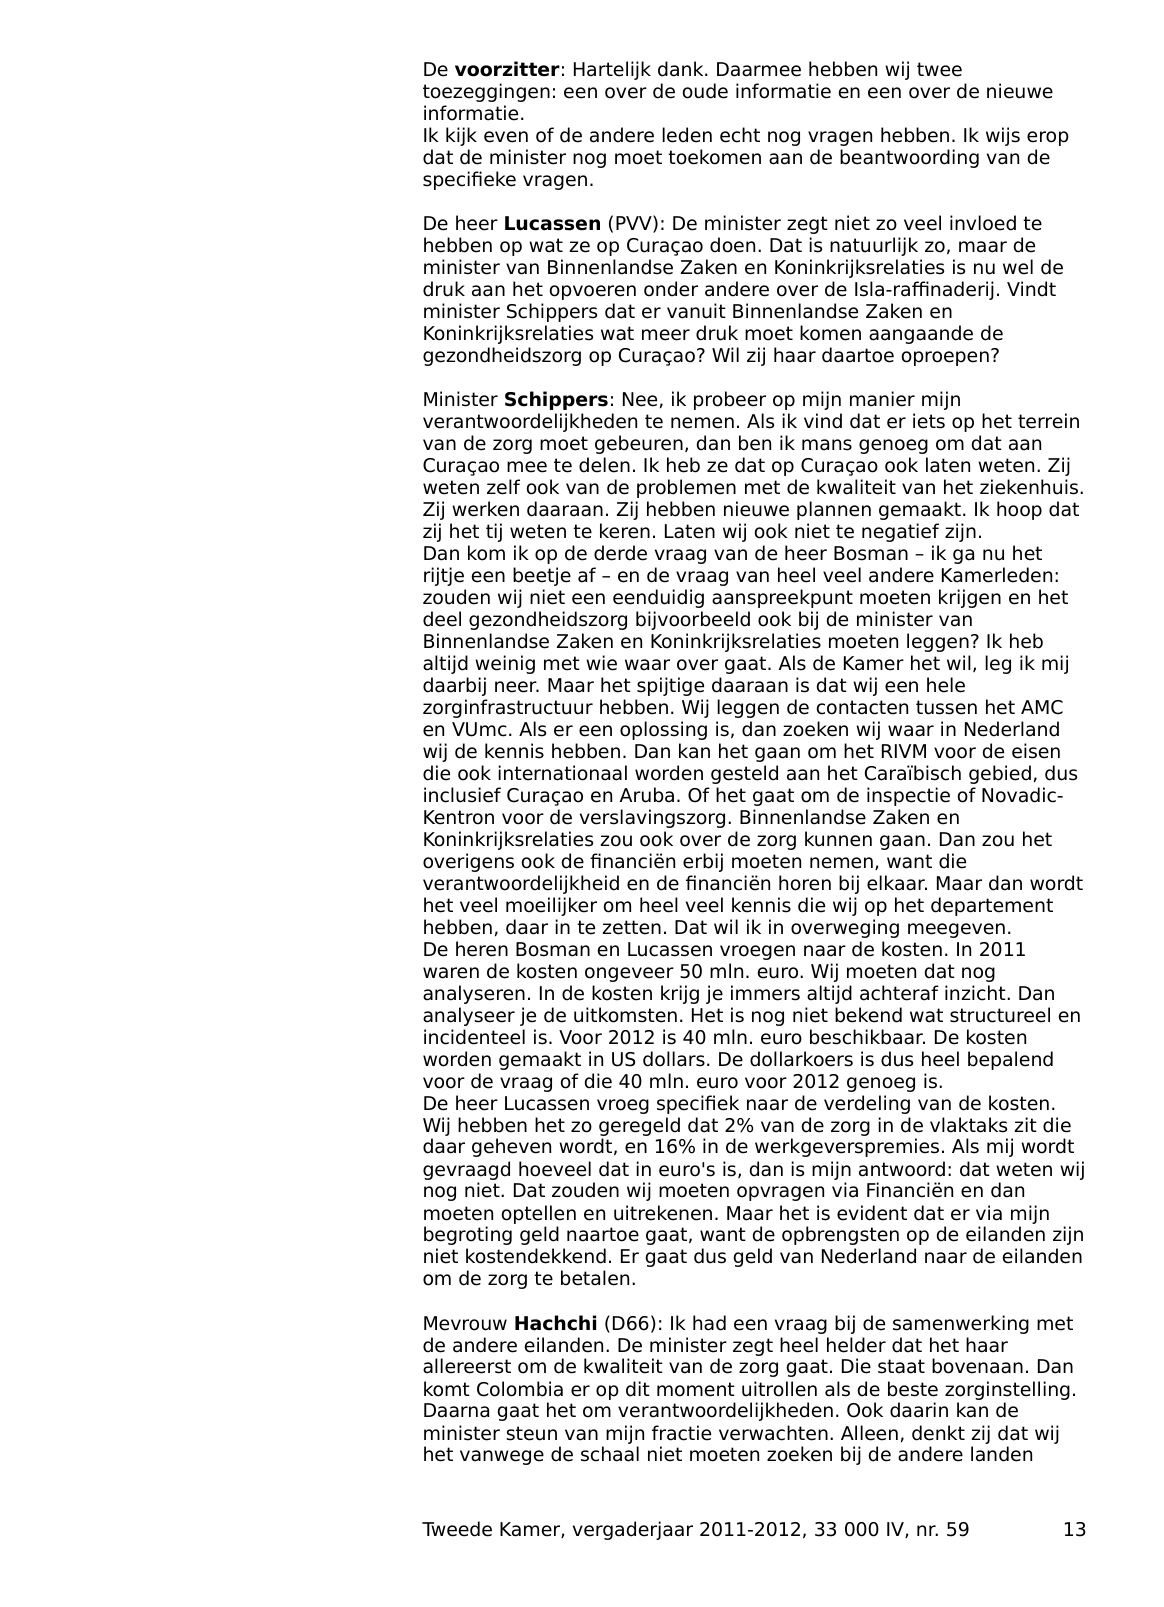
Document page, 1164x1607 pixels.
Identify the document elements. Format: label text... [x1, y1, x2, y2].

text De heer Lucassen vroeg specifiek naar de verdeling van de kosten. Wij hebben het zo geregeld dat 2% van de zorg in de vlaktaks zit die daar geheven wordt, en 16% in de werkgeverspremies. Als mij wordt gevraagd hoeveel dat in euro's is, dan is mijn antwoord: dat weten wij nog niet. Dat zouden wij moeten opvragen via Financiën en dan moeten optellen en uitrekenen. Maar het is evident dat er via mijn begroting geld naartoe gaat, want de opbrengsten op de eilanden zijn niet kostendekkend. Er gaat dus geld van Nederland naar de eilanden om de zorg te betalen. [422, 1092, 1087, 1290]
text Mevrouw Hachchi (D66): Ik had een vraag bij de samenwerking met de andere eilanden. De minister zegt heel helder dat het haar allereerst om de kwaliteit van de zorg gaat. Die staat bovenaan. Dan komt Colombia er op dit moment uitrollen als de beste zorginstelling. Daarna gaat het om verantwoordelijkheden. Ook daarin kan de minister steun van mijn fractie verwachten. Alleen, denkt zij dat wij het vanwege de schaal niet moeten zoeken bij de andere landen [422, 1312, 1087, 1466]
text Minister Schippers: Nee, ik probeer op mijn manier mijn verantwoordelijkheden te nemen. Als ik vind dat er iets op het terrein van de zorg moet gebeuren, dan ben ik mans genoeg om dat aan Curaçao mee te delen. Ik heb ze dat op Curaçao ook laten weten. Zij weten zelf ook van de problemen met de kwaliteit van het ziekenhuis. Zij werken daaraan. Zij hebben nieuwe plannen gemaakt. Ik hoop dat zij het tij weten te keren. Laten wij ook niet te negatief zijn. [422, 389, 1087, 543]
text Dan kom ik op de derde vraag van de heer Bosman – ik ga nu het rijtje een beetje af – en de vraag van heel veel andere Kamerleden: zouden wij niet een eenduidig aanspreekpunt moeten krijgen en het deel gezondheidszorg bijvoorbeeld ook bij de minister van Binnenlandse Zaken en Koninkrijksrelaties moeten leggen? Ik heb altijd weinig met wie waar over gaat. Als de Kamer het wil, leg ik mij daarbij neer. Maar het spijtige daaraan is dat wij een hele zorginfrastructuur hebben. Wij leggen de contacten tussen het AMC en VUmc. Als er een oplossing is, dan zoeken wij waar in Nederland wij de kennis hebben. Dan kan het gaan om het RIVM voor de eisen die ook internationaal worden gesteld aan het Caraïbisch gebied, dus inclusief Curaçao en Aruba. Of het gaat om de inspectie of Novadic-Kentron voor de verslavingszorg. Binnenlandse Zaken en Koninkrijksrelaties zou ook over de zorg kunnen gaan. Dan zou het overigens ook de financiën erbij moeten nemen, want die verantwoordelijkheid en de financiën horen bij elkaar. Maar dan wordt het veel moeilijker om heel veel kennis die wij op het departement hebben, daar in te zetten. Dat wil ik in overweging meegeven. [422, 543, 1087, 939]
text Ik kijk even of de andere leden echt nog vragen hebben. Ik wijs erop dat de minister nog moet toekomen aan de beantwoording van de specifieke vragen. [422, 125, 1087, 191]
text De heer Lucassen (PVV): De minister zegt niet zo veel invloed te hebben op wat ze op Curaçao doen. Dat is natuurlijk zo, maar de minister van Binnenlandse Zaken en Koninkrijksrelaties is nu wel de druk aan het opvoeren onder andere over de Isla-raffinaderij. Vindt minister Schippers dat er vanuit Binnenlandse Zaken en Koninkrijksrelaties wat meer druk moet komen aangaande de gezondheidszorg op Curaçao? Wil zij haar daartoe oproepen? [422, 213, 1087, 367]
text De heren Bosman en Lucassen vroegen naar de kosten. In 2011 waren de kosten ongeveer 50 mln. euro. Wij moeten dat nog analyseren. In de kosten krijg je immers altijd achteraf inzicht. Dan analyseer je de uitkomsten. Het is nog niet bekend wat structureel en incidenteel is. Voor 2012 is 40 mln. euro beschikbaar. De kosten worden gemaakt in US dollars. De dollarkoers is dus heel bepalend voor de vraag of die 40 mln. euro voor 2012 genoeg is. [422, 939, 1087, 1092]
text De voorzitter: Hartelijk dank. Daarmee hebben wij twee toezeggingen: een over de oude informatie en een over de nieuwe informatie. [422, 59, 1087, 125]
